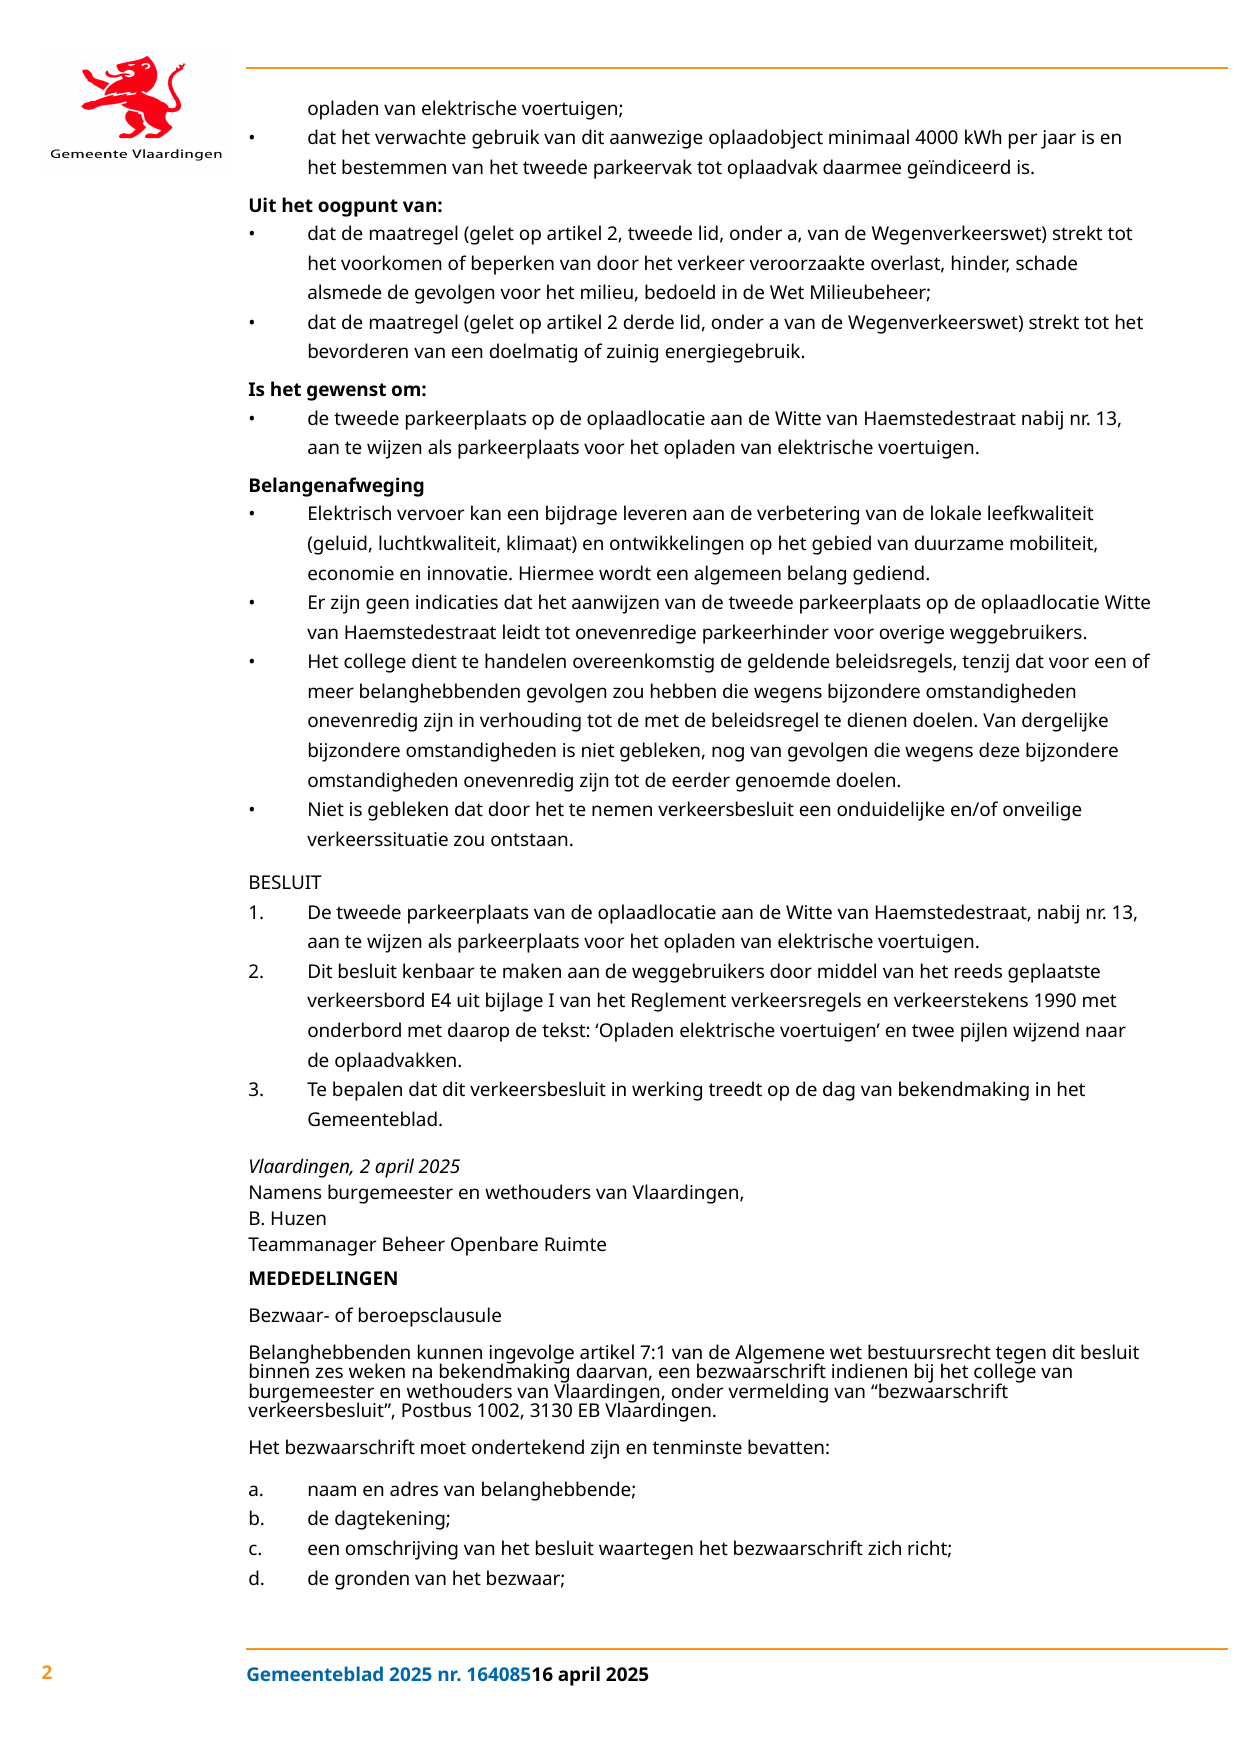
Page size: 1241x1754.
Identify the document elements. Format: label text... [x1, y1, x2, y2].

list dat het verwachte gebruik van dit aanwezige oplaadobject minimaal 4000 kWh per jaar is en het bestemmen van het tweede parkeervak tot oplaadvak daarmee geïndiceerd is. [248, 124, 1152, 180]
text Belangenafweging [248, 472, 1152, 498]
list Dit besluit kenbaar te maken aan de weggebruikers door middel van het reeds geplaatste verkeersbord E4 uit bijlage I van het Reglement verkeersregels en verkeerstekens 1990 met onderbord met daarop de tekst: ‘Opladen elektrische voertuigen’ en twee pijlen wijzend naar de oplaadvakken. [248, 958, 1152, 1072]
list dat de maatregel (gelet op artikel 2 derde lid, onder a van de Wegenverkeerswet) strekt tot het bevorderen van een doelmatig of zuinig energiegebruik. [248, 309, 1152, 364]
list Elektrisch vervoer kan een bijdrage leveren aan de verbetering van de lokale leefkwaliteit (geluid, luchtkwaliteit, klimaat) en ontwikkelingen op het gebied van duurzame mobiliteit, economie en innovatie. Hiermee wordt een algemeen belang gediend. [248, 501, 1152, 586]
list opladen van elektrische voertuigen; [248, 95, 1152, 121]
list De tweede parkeerplaats van de oplaadlocatie aan de Witte van Haemstedestraat, nabij nr. 13, aan te wijzen als parkeerplaats voor het opladen van elektrische voertuigen. [248, 899, 1152, 954]
text Uit het oogpunt van: [248, 192, 1152, 218]
list Het college dient te handelen overeenkomstig de geldende beleidsregels, tenzij dat voor een of meer belanghebbenden gevolgen zou hebben die wegens bijzondere omstandigheden onevenredig zijn in verhouding tot de met de beleidsregel te dienen doelen. Van dergelijke bijzondere omstandigheden is niet gebleken, nog van gevolgen die wegens deze bijzondere omstandigheden onevenredig zijn tot de eerder genoemde doelen. [248, 648, 1152, 793]
list de dagtekening; [248, 1506, 1152, 1531]
list naam en adres van belanghebbende; [248, 1476, 1152, 1502]
text Bezwaar- of beroepsclausule [248, 1307, 1152, 1327]
text Namens burgemeester en wethouders van Vlaardingen, [248, 1179, 1152, 1205]
list Te bepalen dat dit verkeersbesluit in werking treedt op de dag van bekendmaking in het Gemeenteblad. [248, 1076, 1152, 1132]
list de gronden van het bezwaar; [248, 1565, 1152, 1591]
text Het bezwaarschrift moet ondertekend zijn en tenminste bevatten: [248, 1439, 1152, 1458]
list een omschrijving van het besluit waartegen het bezwaarschrift zich richt; [248, 1535, 1152, 1561]
text Teammanager Beheer Openbare Ruimte [248, 1231, 1152, 1257]
text Is het gewenst om: [248, 376, 1152, 402]
text Belanghebbenden kunnen ingevolge artikel 7:1 van de Algemene wet bestuursrecht tegen dit besluit binnen zes weken na bekendmaking daarvan, een bezwaarschrift indienen bij het college van burgemeester en wethouders van Vlaardingen, onder vermelding van “bezwaarschrift verkeersbesluit”, Postbus 1002, 3130 EB Vlaardingen. [248, 1344, 1152, 1421]
text Vlaardingen, 2 april 2025 [248, 1154, 1152, 1179]
list dat de maatregel (gelet op artikel 2, tweede lid, onder a, van de Wegenverkeerswet) strekt tot het voorkomen of beperken van door het verkeer veroorzaakte overlast, hinder, schade alsmede de gevolgen voor het milieu, bedoeld in de Wet Milieubeheer; [248, 220, 1152, 305]
text MEDEDELINGEN [248, 1270, 1152, 1289]
list Er zijn geen indicaties dat het aanwijzen van de tweede parkeerplaats op de oplaadlocatie Witte van Haemstedestraat leidt tot onevenredige parkeerhinder voor overige weggebruikers. [248, 589, 1152, 645]
picture [41, 47, 231, 172]
list Niet is gebleken dat door het te nemen verkeersbesluit een onduidelijke en/of onveilige verkeerssituatie zou ontstaan. [248, 796, 1152, 852]
text B. Huzen [248, 1205, 1152, 1231]
list de tweede parkeerplaats op de oplaadlocatie aan de Witte van Haemstedestraat nabij nr. 13, aan te wijzen als parkeerplaats voor het opladen van elektrische voertuigen. [248, 405, 1152, 460]
text BESLUIT [248, 869, 1152, 895]
